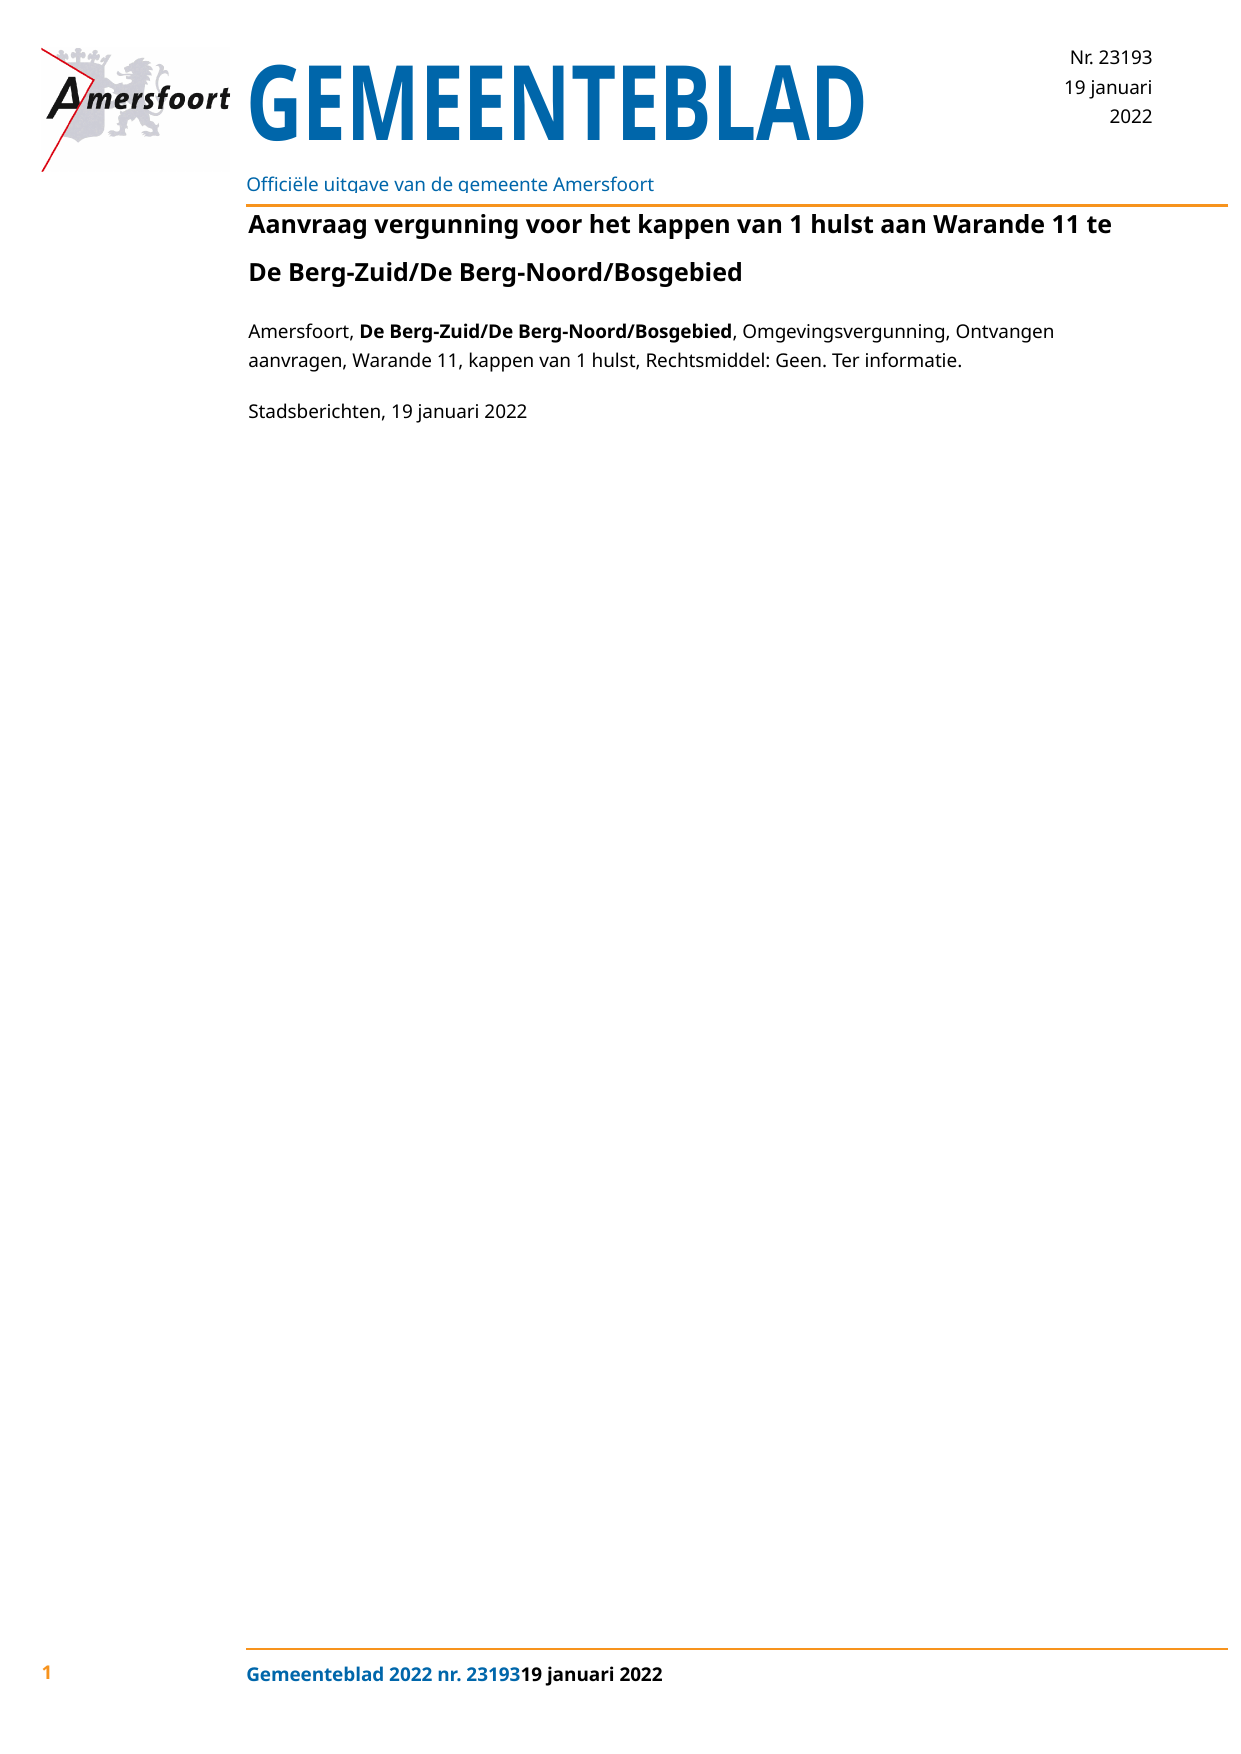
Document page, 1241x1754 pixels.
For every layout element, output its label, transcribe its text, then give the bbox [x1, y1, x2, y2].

text Stadsberichten, 19 januari 2022 [248, 398, 1152, 424]
text Amersfoort, De Berg-Zuid/De Berg-Noord/Bosgebied, Omgevingsvergunning, Ontvangen aanvragen, Warande 11, kappen van 1 hulst, Rechtsmiddel: Geen. Ter informatie. [248, 318, 1152, 373]
text Aanvraag vergunning voor het kappen van 1 hulst aan Warande 11 te De Berg-Zuid/De Berg-Noord/Bosgebied [248, 207, 1152, 288]
picture [41, 47, 231, 172]
